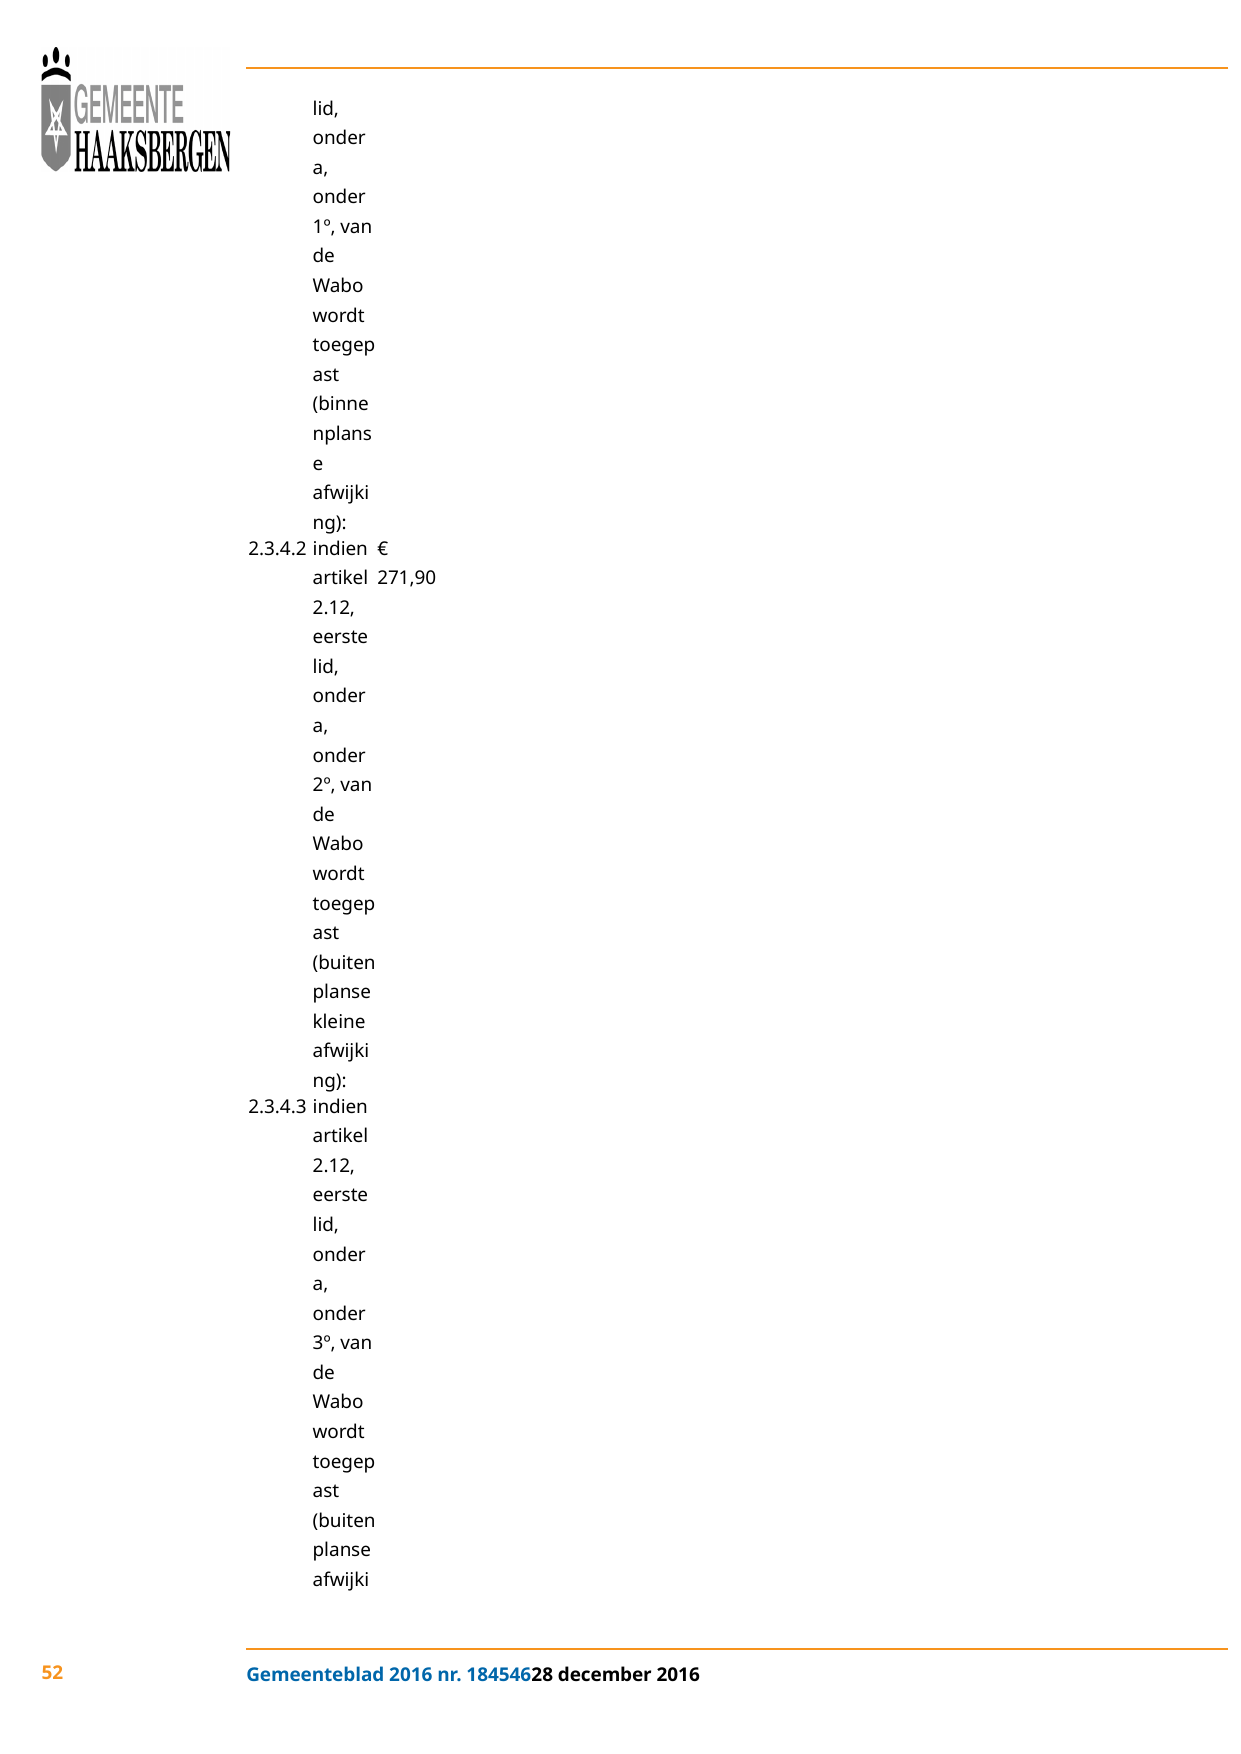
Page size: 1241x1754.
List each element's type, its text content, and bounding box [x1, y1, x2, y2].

table_cell [248, 95, 312, 535]
table_cell 2.3.4.3 [248, 1093, 312, 1592]
table_cell lid, onder a, onder 1º, van de Wabo wordt toegepast (binnenplanse afwijking): [313, 95, 377, 535]
table_cell [442, 95, 506, 535]
table_cell 2.3.4.2 [248, 535, 312, 1093]
table_cell [377, 95, 442, 535]
table_cell indien artikel 2.12, eerste lid, onder a, onder 2º, van de Wabo wordt toegepast (buitenplanse kleine afwijking): [313, 535, 377, 1093]
table_cell indien artikel 2.12, eerste lid, onder a, onder 3º, van de Wabo wordt toegepast (buitenplanse afwijki [313, 1093, 377, 1592]
table_cell [442, 1093, 506, 1592]
table_cell [377, 1093, 442, 1592]
table_cell [442, 535, 506, 1093]
table_cell € 271,90 [377, 535, 442, 1093]
picture [41, 47, 231, 172]
